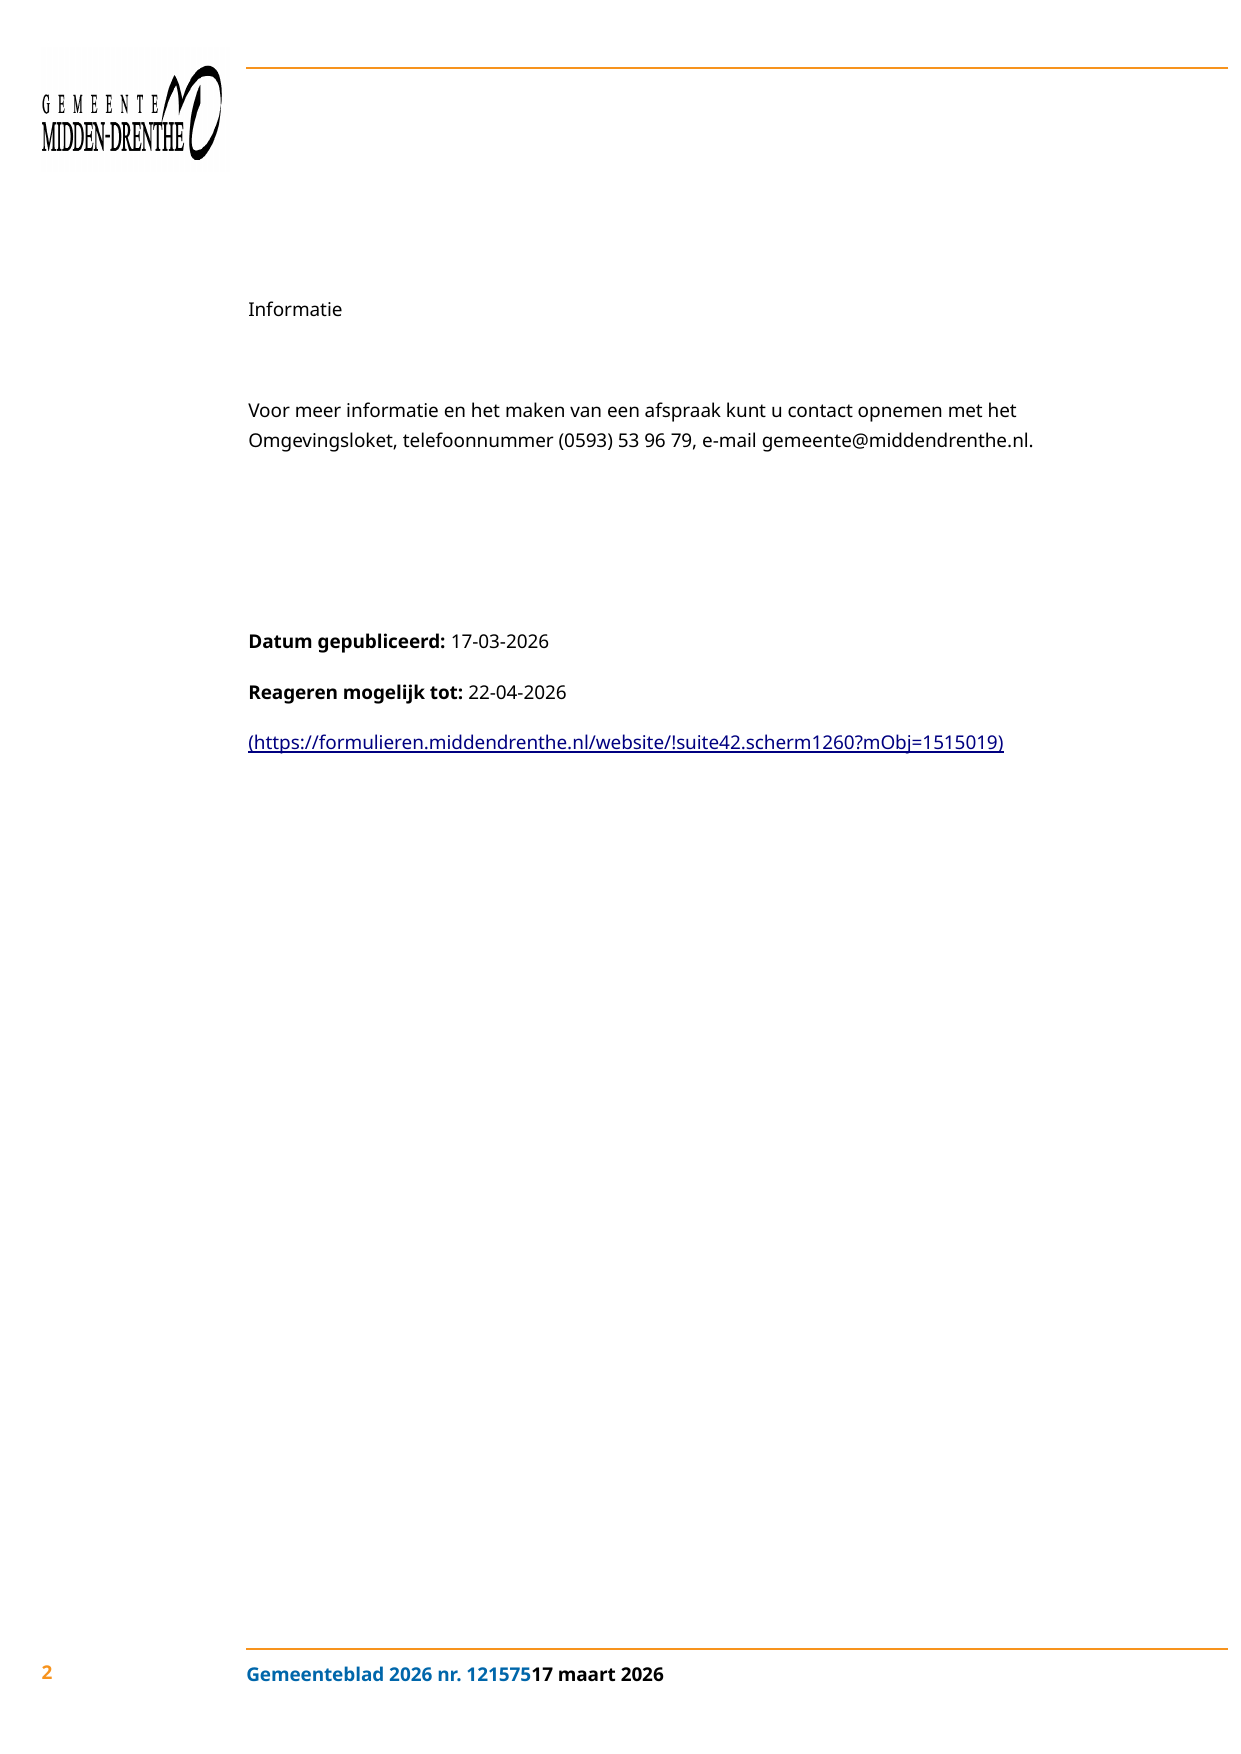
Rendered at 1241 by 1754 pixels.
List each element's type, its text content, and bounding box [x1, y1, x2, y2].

text Informatie [248, 296, 1152, 322]
text (https://formulieren.middendrenthe.nl/website/!suite42.scherm1260?mObj=1515019) [248, 729, 1152, 755]
text Reageren mogelijk tot: 22-04-2026 [248, 679, 1152, 705]
text Voor meer informatie en het maken van een afspraak kunt u contact opnemen met het Omgevingsloket, telefoonnummer (0593) 53 96 79, e-mail gemeente@middendrenthe.nl. [248, 397, 1152, 453]
text Datum gepubliceerd: 17-03-2026 [248, 628, 1152, 654]
picture [41, 47, 231, 172]
